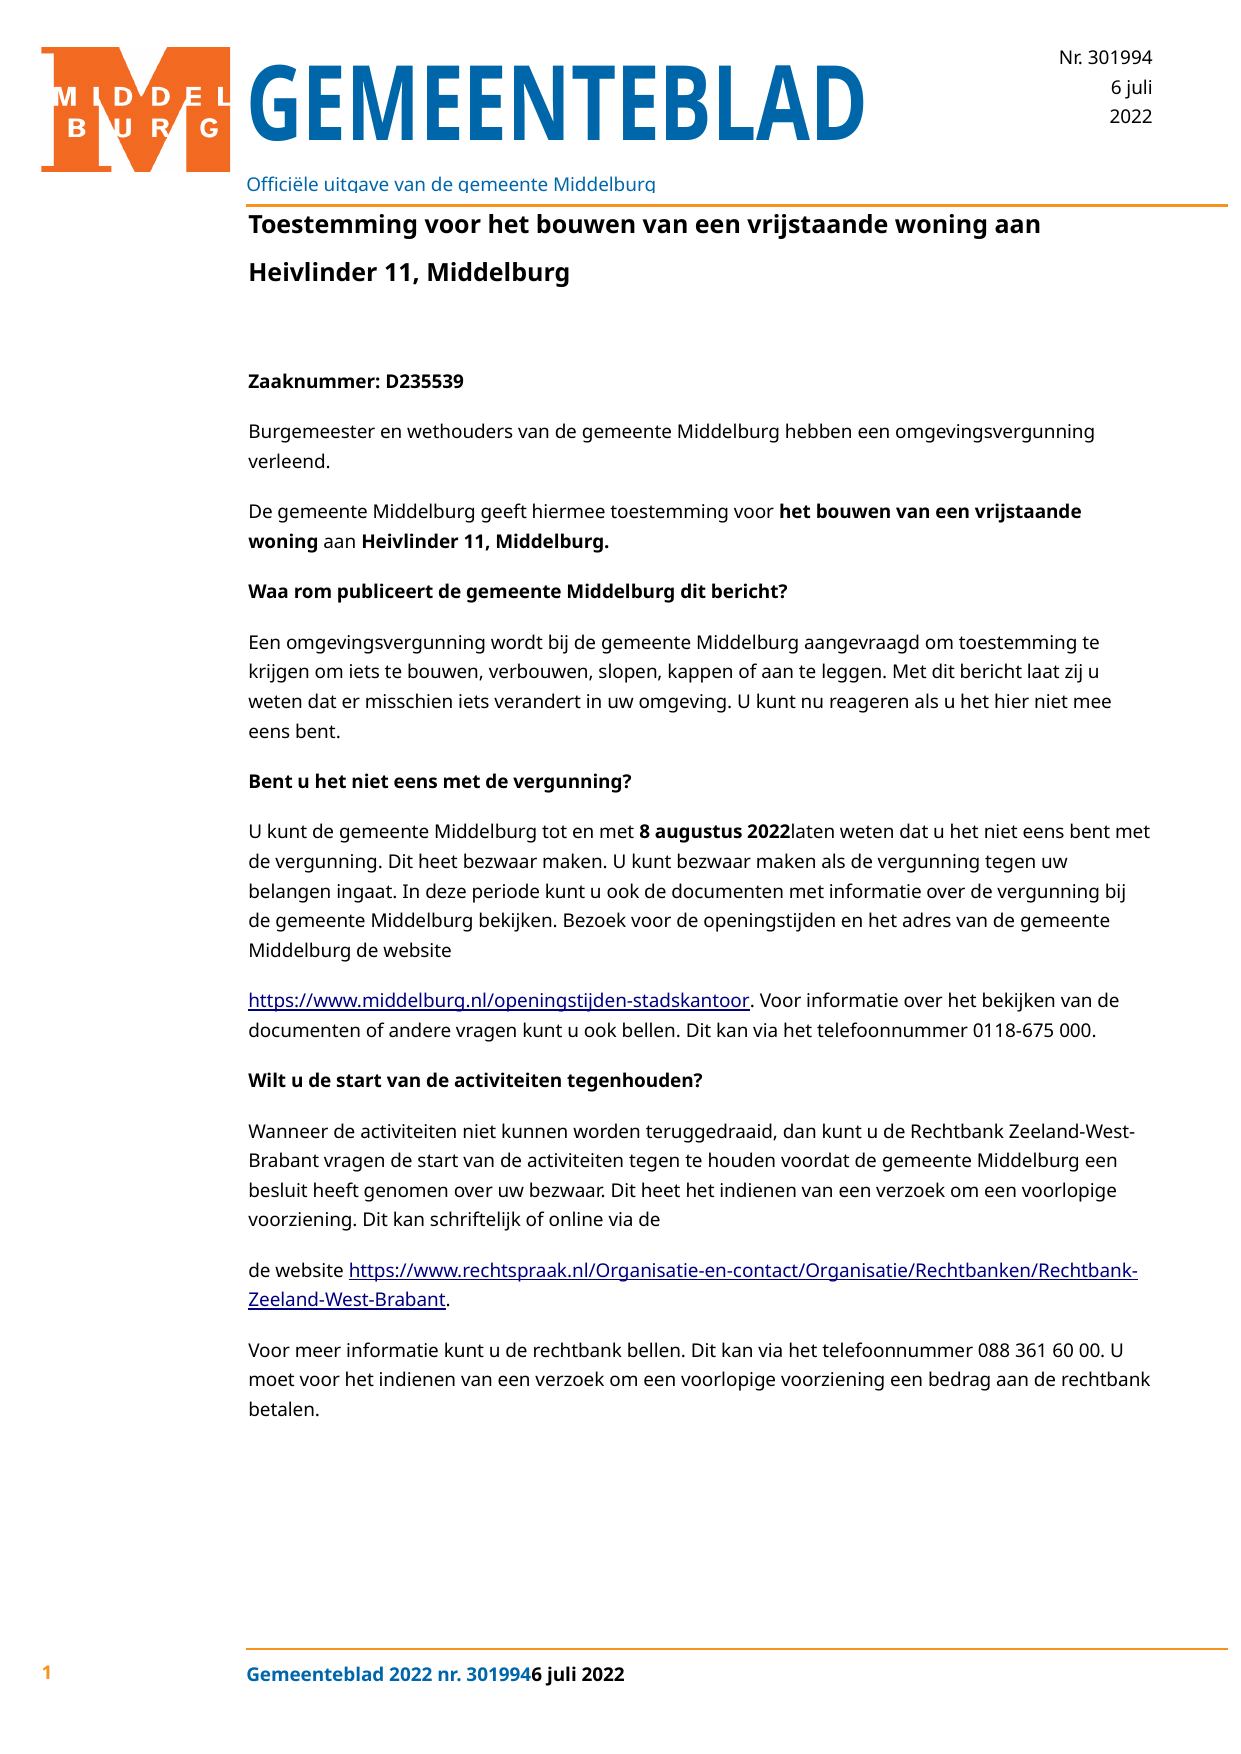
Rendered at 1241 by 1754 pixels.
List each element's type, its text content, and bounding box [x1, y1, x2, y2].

text De gemeente Middelburg geeft hiermee toestemming voor het bouwen van een vrijstaande woning aan Heivlinder 11, Middelburg. [248, 499, 1152, 554]
text Bent u het niet eens met de vergunning? [248, 768, 1152, 794]
text Burgemeester en wethouders van de gemeente Middelburg hebben een omgevingsvergunning verleend. [248, 419, 1152, 474]
text Waa rom publiceert de gemeente Middelburg dit bericht? [248, 579, 1152, 604]
text Wanneer de activiteiten niet kunnen worden teruggedraaid, dan kunt u de Rechtbank Zeeland-West-Brabant vragen de start van de activiteiten tegen te houden voordat de gemeente Middelburg een besluit heeft genomen over uw bezwaar. Dit heet het indienen van een verzoek om een voorlopige voorziening. Dit kan schriftelijk of online via de [248, 1118, 1152, 1232]
text Wilt u de start van de activiteiten tegenhouden? [248, 1067, 1152, 1093]
text de website https://www.rechtspraak.nl/Organisatie-en-contact/Organisatie/Rechtbanken/Rechtbank-Zeeland-West-Brabant. [248, 1257, 1152, 1312]
text https://www.middelburg.nl/openingstijden-stadskantoor. Voor informatie over het bekijken van de documenten of andere vragen kunt u ook bellen. Dit kan via het telefoonnummer 0118-675 000. [248, 987, 1152, 1043]
picture [41, 47, 231, 172]
text Zaaknummer: D235539 [248, 368, 1152, 394]
text Toestemming voor het bouwen van een vrijstaande woning aan Heivlinder 11, Middelburg [248, 207, 1152, 288]
text Een omgevingsvergunning wordt bij de gemeente Middelburg aangevraagd om toestemming te krijgen om iets te bouwen, verbouwen, slopen, kappen of aan te leggen. Met dit bericht laat zij u weten dat er misschien iets verandert in uw omgeving. U kunt nu reageren als u het hier niet mee eens bent. [248, 629, 1152, 744]
text Voor meer informatie kunt u de rechtbank bellen. Dit kan via het telefoonnummer 088 361 60 00. U moet voor het indienen van een verzoek om een voorlopige voorziening een bedrag aan de rechtbank betalen. [248, 1337, 1152, 1422]
text U kunt de gemeente Middelburg tot en met 8 augustus 2022laten weten dat u het niet eens bent met de vergunning. Dit heet bezwaar maken. U kunt bezwaar maken als de vergunning tegen uw belangen ingaat. In deze periode kunt u ook de documenten met informatie over de vergunning bij de gemeente Middelburg bekijken. Bezoek voor de openingstijden en het adres van de gemeente Middelburg de website [248, 819, 1152, 963]
